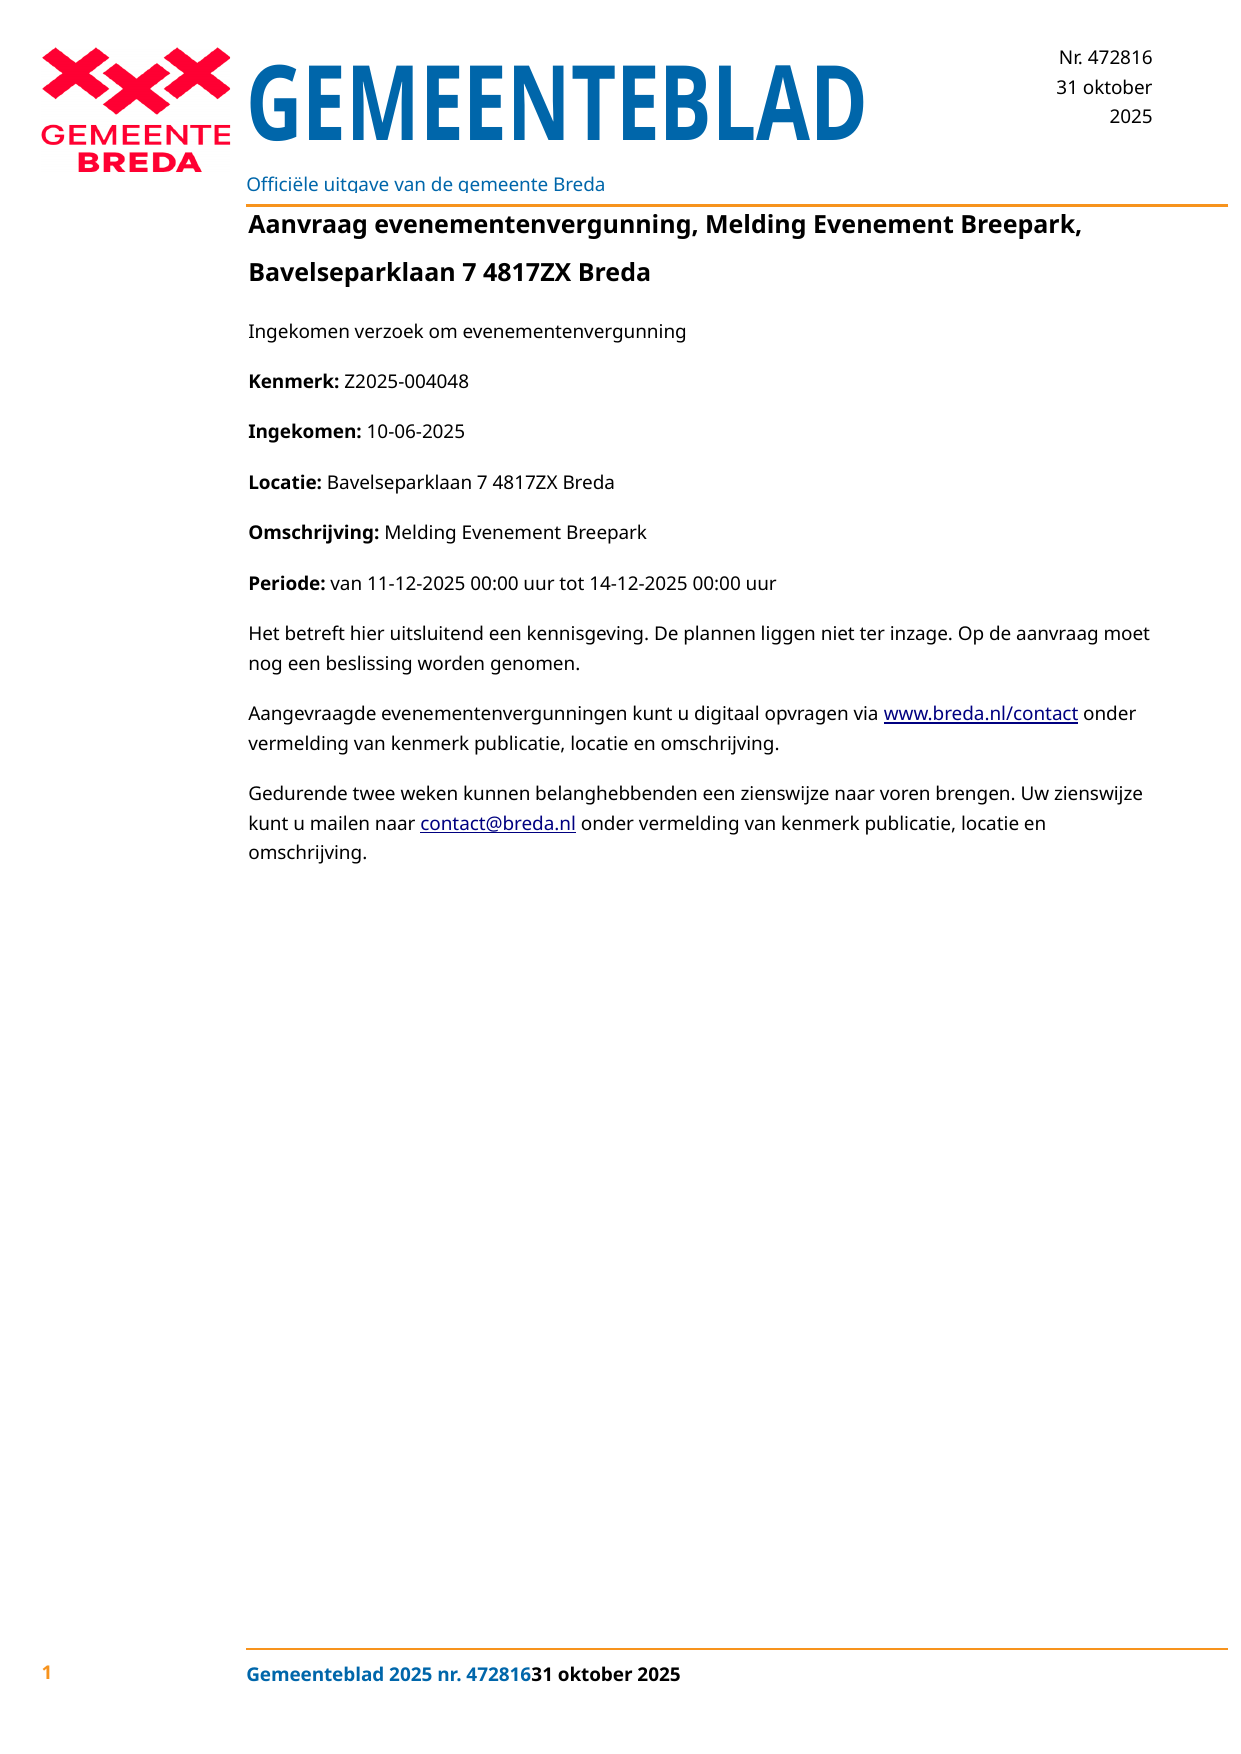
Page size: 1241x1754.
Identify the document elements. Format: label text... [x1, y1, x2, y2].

text Omschrijving: Melding Evenement Breepark [248, 519, 1152, 545]
text Ingekomen verzoek om evenementenvergunning [248, 318, 1152, 344]
picture [41, 47, 231, 172]
text Het betreft hier uitsluitend een kennisgeving. De plannen liggen niet ter inzage. Op de aanvraag moet nog een beslissing worden genomen. [248, 620, 1152, 676]
text Gedurende twee weken kunnen belanghebbenden een zienswijze naar voren brengen. Uw zienswijze kunt u mailen naar contact@breda.nl onder vermelding van kenmerk publicatie, locatie en omschrijving. [248, 780, 1152, 865]
text Aangevraagde evenementenvergunningen kunt u digitaal opvragen via www.breda.nl/contact onder vermelding van kenmerk publicatie, locatie en omschrijving. [248, 700, 1152, 756]
text Ingekomen: 10-06-2025 [248, 419, 1152, 444]
text Periode: van 11-12-2025 00:00 uur tot 14-12-2025 00:00 uur [248, 570, 1152, 596]
text Locatie: Bavelseparklaan 7 4817ZX Breda [248, 469, 1152, 495]
text Aanvraag evenementenvergunning, Melding Evenement Breepark, Bavelseparklaan 7 4817ZX Breda [248, 207, 1152, 288]
text Kenmerk: Z2025-004048 [248, 368, 1152, 394]
